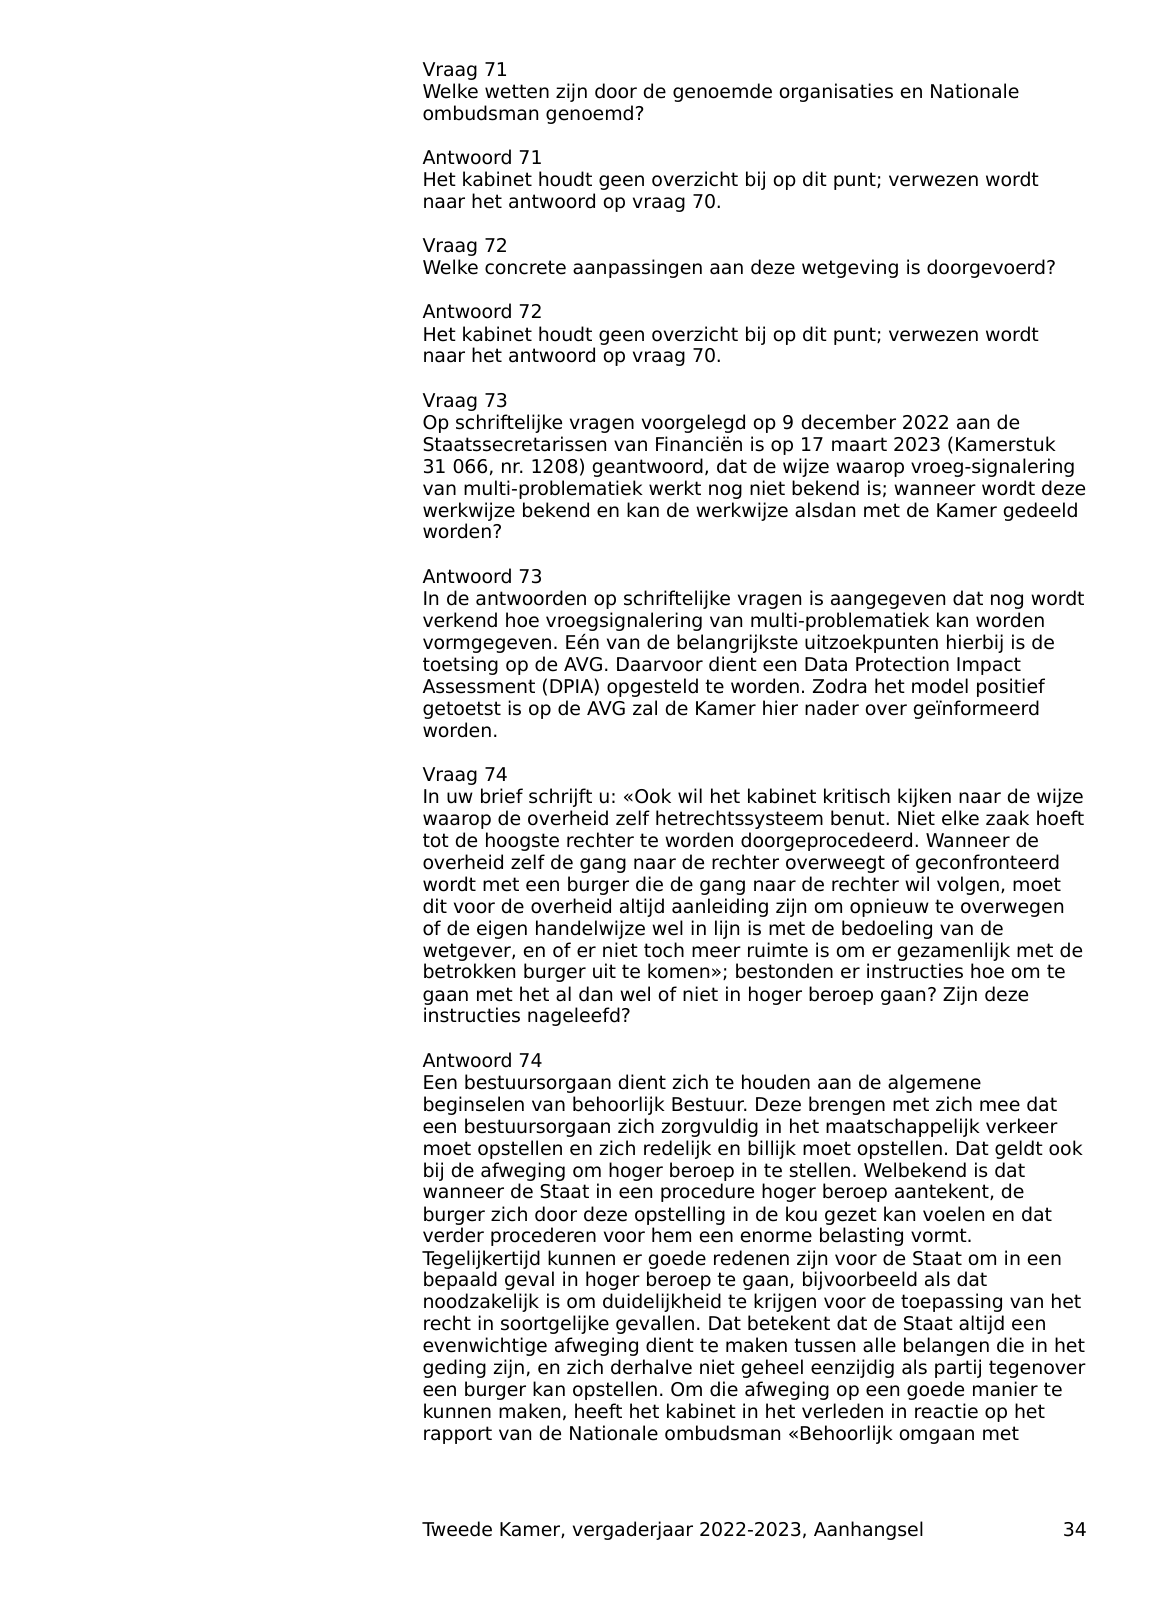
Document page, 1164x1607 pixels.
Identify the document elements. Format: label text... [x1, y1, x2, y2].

text Antwoord 71 [422, 147, 1087, 169]
text Op schriftelijke vragen voorgelegd op 9 december 2022 aan de Staatssecretarissen van Financiën is op 17 maart 2023 (Kamerstuk 31 066, nr. 1208) geantwoord, dat de wijze waarop vroeg-signalering van multi-problematiek werkt nog niet bekend is; wanneer wordt deze werkwijze bekend en kan de werkwijze alsdan met de Kamer gedeeld worden? [422, 412, 1087, 543]
text Antwoord 72 [422, 301, 1087, 323]
text In de antwoorden op schriftelijke vragen is aangegeven dat nog wordt verkend hoe vroegsignalering van multi-problematiek kan worden vormgegeven. Eén van de belangrijkste uitzoekpunten hierbij is de toetsing op de AVG. Daarvoor dient een Data Protection Impact Assessment (DPIA) opgesteld te worden. Zodra het model positief getoetst is op de AVG zal de Kamer hier nader over geïnformeerd worden. [422, 588, 1087, 741]
text Een bestuursorgaan dient zich te houden aan de algemene beginselen van behoorlijk Bestuur. Deze brengen met zich mee dat een bestuursorgaan zich zorgvuldig in het maatschappelijk verkeer moet opstellen en zich redelijk en billijk moet opstellen. Dat geldt ook bij de afweging om hoger beroep in te stellen. Welbekend is dat wanneer de Staat in een procedure hoger beroep aantekent, de burger zich door deze opstelling in de kou gezet kan voelen en dat verder procederen voor hem een enorme belasting vormt. Tegelijkertijd kunnen er goede redenen zijn voor de Staat om in een bepaald geval in hoger beroep te gaan, bijvoorbeeld als dat noodzakelijk is om duidelijkheid te krijgen voor de toepassing van het recht in soortgelijke gevallen. Dat betekent dat de Staat altijd een evenwichtige afweging dient te maken tussen alle belangen die in het geding zijn, en zich derhalve niet geheel eenzijdig als partij tegenover een burger kan opstellen. Om die afweging op een goede manier te kunnen maken, heeft het kabinet in het verleden in reactie op het rapport van de Nationale ombudsman «Behoorlijk omgaan met [422, 1072, 1087, 1445]
text Het kabinet houdt geen overzicht bij op dit punt; verwezen wordt naar het antwoord op vraag 70. [422, 323, 1087, 367]
text Vraag 74 [422, 764, 1087, 786]
text Antwoord 73 [422, 566, 1087, 588]
text In uw brief schrijft u: «Ook wil het kabinet kritisch kijken naar de wijze waarop de overheid zelf hetrechtssysteem benut. Niet elke zaak hoeft tot de hoogste rechter te worden doorgeprocedeerd. Wanneer de overheid zelf de gang naar de rechter overweegt of geconfronteerd wordt met een burger die de gang naar de rechter wil volgen, moet dit voor de overheid altijd aanleiding zijn om opnieuw te overwegen of de eigen handelwijze wel in lijn is met de bedoeling van de wetgever, en of er niet toch meer ruimte is om er gezamenlijk met de betrokken burger uit te komen»; bestonden er instructies hoe om te gaan met het al dan wel of niet in hoger beroep gaan? Zijn deze instructies nageleefd? [422, 786, 1087, 1027]
text Vraag 72 [422, 235, 1087, 257]
text Vraag 73 [422, 389, 1087, 412]
text Welke concrete aanpassingen aan deze wetgeving is doorgevoerd? [422, 257, 1087, 279]
text Vraag 71 [422, 59, 1087, 81]
text Antwoord 74 [422, 1049, 1087, 1072]
text Welke wetten zijn door de genoemde organisaties en Nationale ombudsman genoemd? [422, 81, 1087, 125]
text Het kabinet houdt geen overzicht bij op dit punt; verwezen wordt naar het antwoord op vraag 70. [422, 169, 1087, 213]
